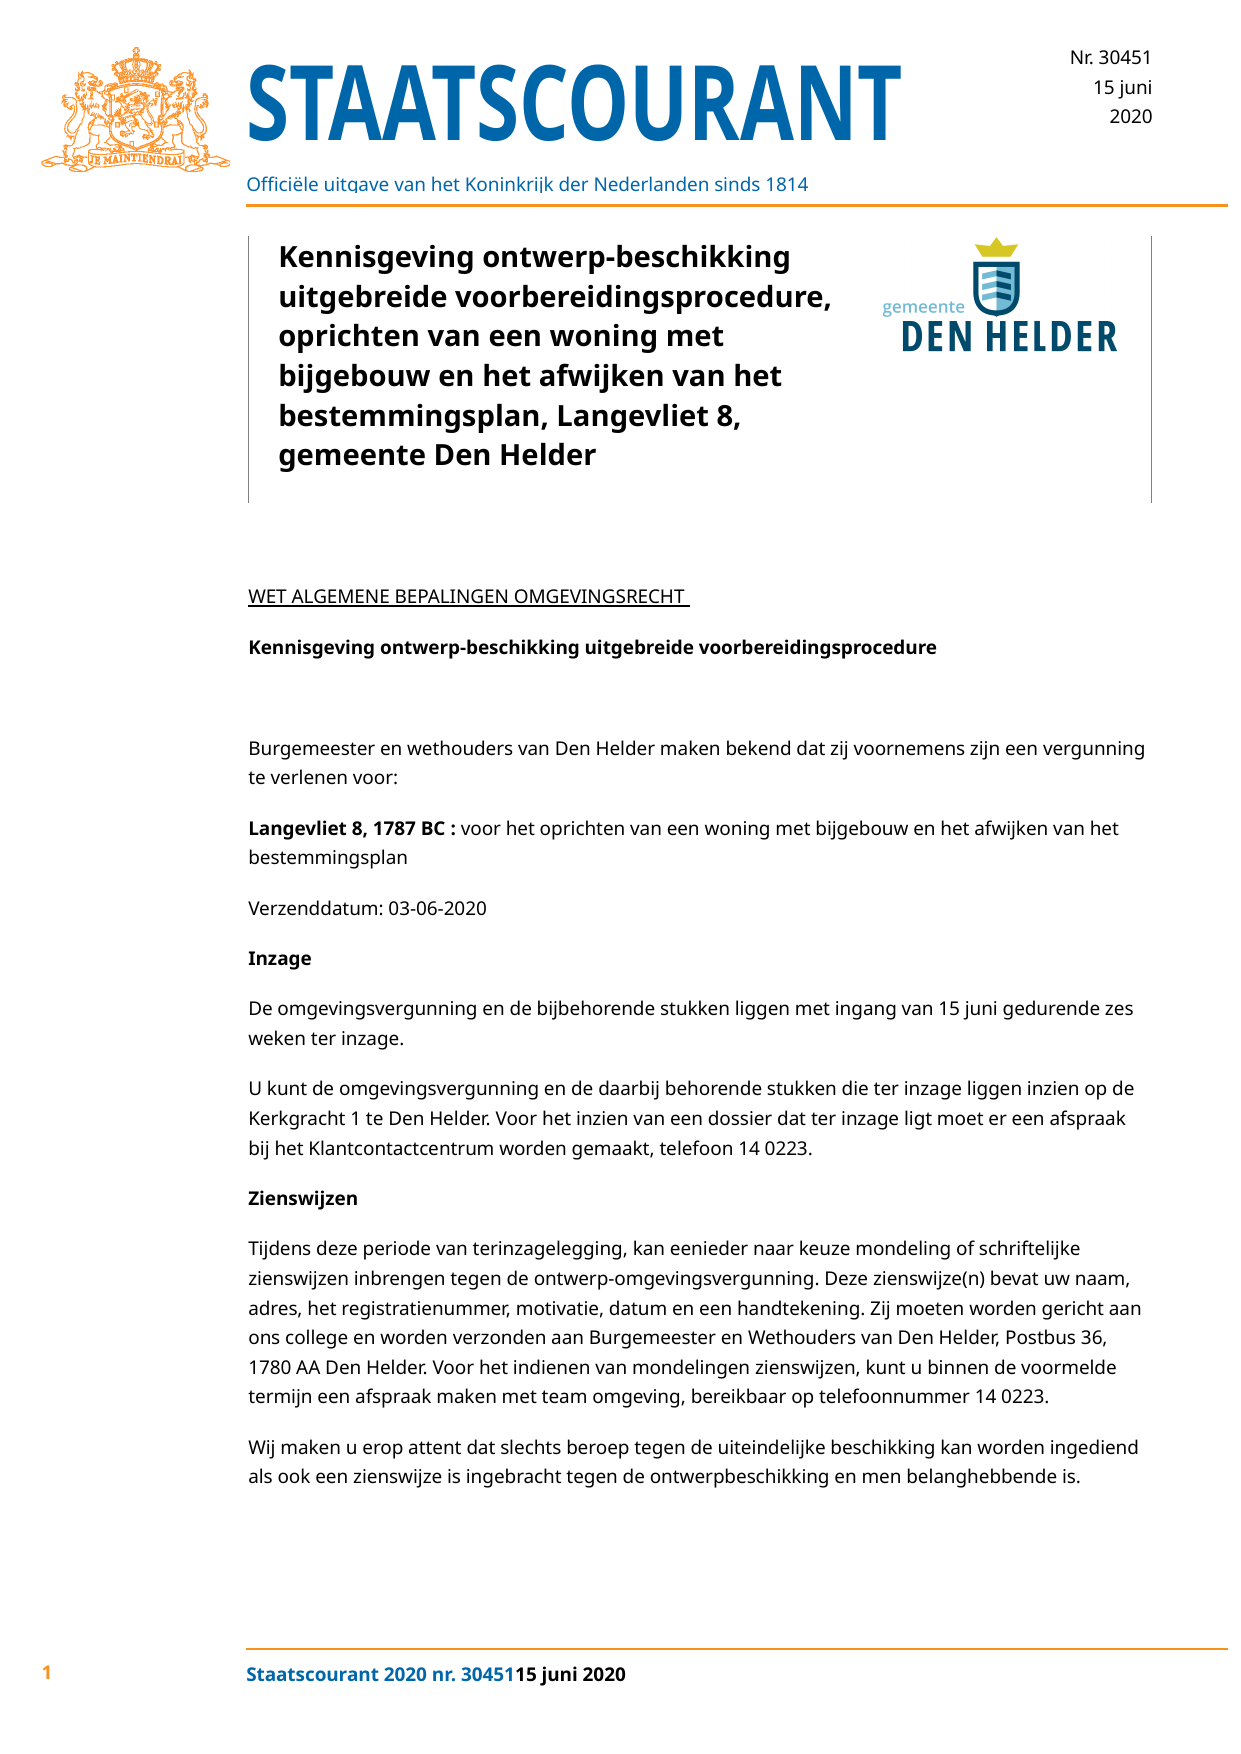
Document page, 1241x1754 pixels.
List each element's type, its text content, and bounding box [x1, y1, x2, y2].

text Zienswijzen [248, 1185, 1152, 1211]
picture [41, 47, 231, 172]
picture [909, 326, 916, 346]
picture [1058, 326, 1065, 346]
text Burgemeester en wethouders van Den Helder maken bekend dat zij voornemens zijn een vergunning te verlenen voor: [248, 735, 1152, 790]
text Inzage [248, 945, 1152, 971]
picture [955, 334, 963, 352]
text WET ALGEMENE BEPALINGEN OMGEVINGSRECHT [248, 583, 1152, 609]
picture [1105, 340, 1110, 352]
table_header [850, 236, 1151, 503]
text Tijdens deze periode van terinzagelegging, kan eenieder naar keuze mondeling of schriftelijke zienswijzen inbrengen tegen de ontwerp-omgevingsvergunning. Deze zienswijze(n) bevat uw naam, adres, het registratienummer, motivatie, datum en een handtekening. Zij moeten worden gericht aan ons college en worden verzonden aan Burgemeester en Wethouders van Den Helder, Postbus 36, 1780 AA Den Helder. Voor het indienen van mondelingen zienswijzen, kunt u binnen de voormelde termijn een afspraak maken met team omgeving, bereikbaar op telefoonnummer 14 0223. [248, 1236, 1152, 1409]
table_header Kennisgeving ontwerp-beschikking uitgebreide voorbereidingsprocedure, oprichten van een woning met bijgebouw en het afwijken van het bestemmingsplan, Langevliet 8, gemeente Den Helder [249, 236, 850, 503]
text Verzenddatum: 03-06-2020 [248, 895, 1152, 920]
text Wij maken u erop attent dat slechts beroep tegen de uiteindelijke beschikking kan worden ingediend als ook een zienswijze is ingebracht tegen de ontwerpbeschikking en men belanghebbende is. [248, 1434, 1152, 1489]
picture [882, 236, 1119, 352]
picture [993, 339, 999, 352]
text Langevliet 8, 1787 BC : voor het oprichten van een woning met bijgebouw en het afwijken van het bestemmingsplan [248, 815, 1152, 870]
text Kennisgeving ontwerp-beschikking uitgebreide voorbereidingsprocedure [248, 634, 1152, 659]
text De omgevingsvergunning en de bijbehorende stukken liggen met ingang van 15 juni gedurende zes weken ter inzage. [248, 996, 1152, 1051]
text U kunt de omgevingsvergunning en de daarbij behorende stukken die ter inzage liggen inzien op de Kerkgracht 1 te Den Helder. Voor het inzien van een dossier dat ter inzage ligt moet er een afspraak bij het Klantcontactcentrum worden gemaakt, telefoon 14 0223. [248, 1076, 1152, 1160]
